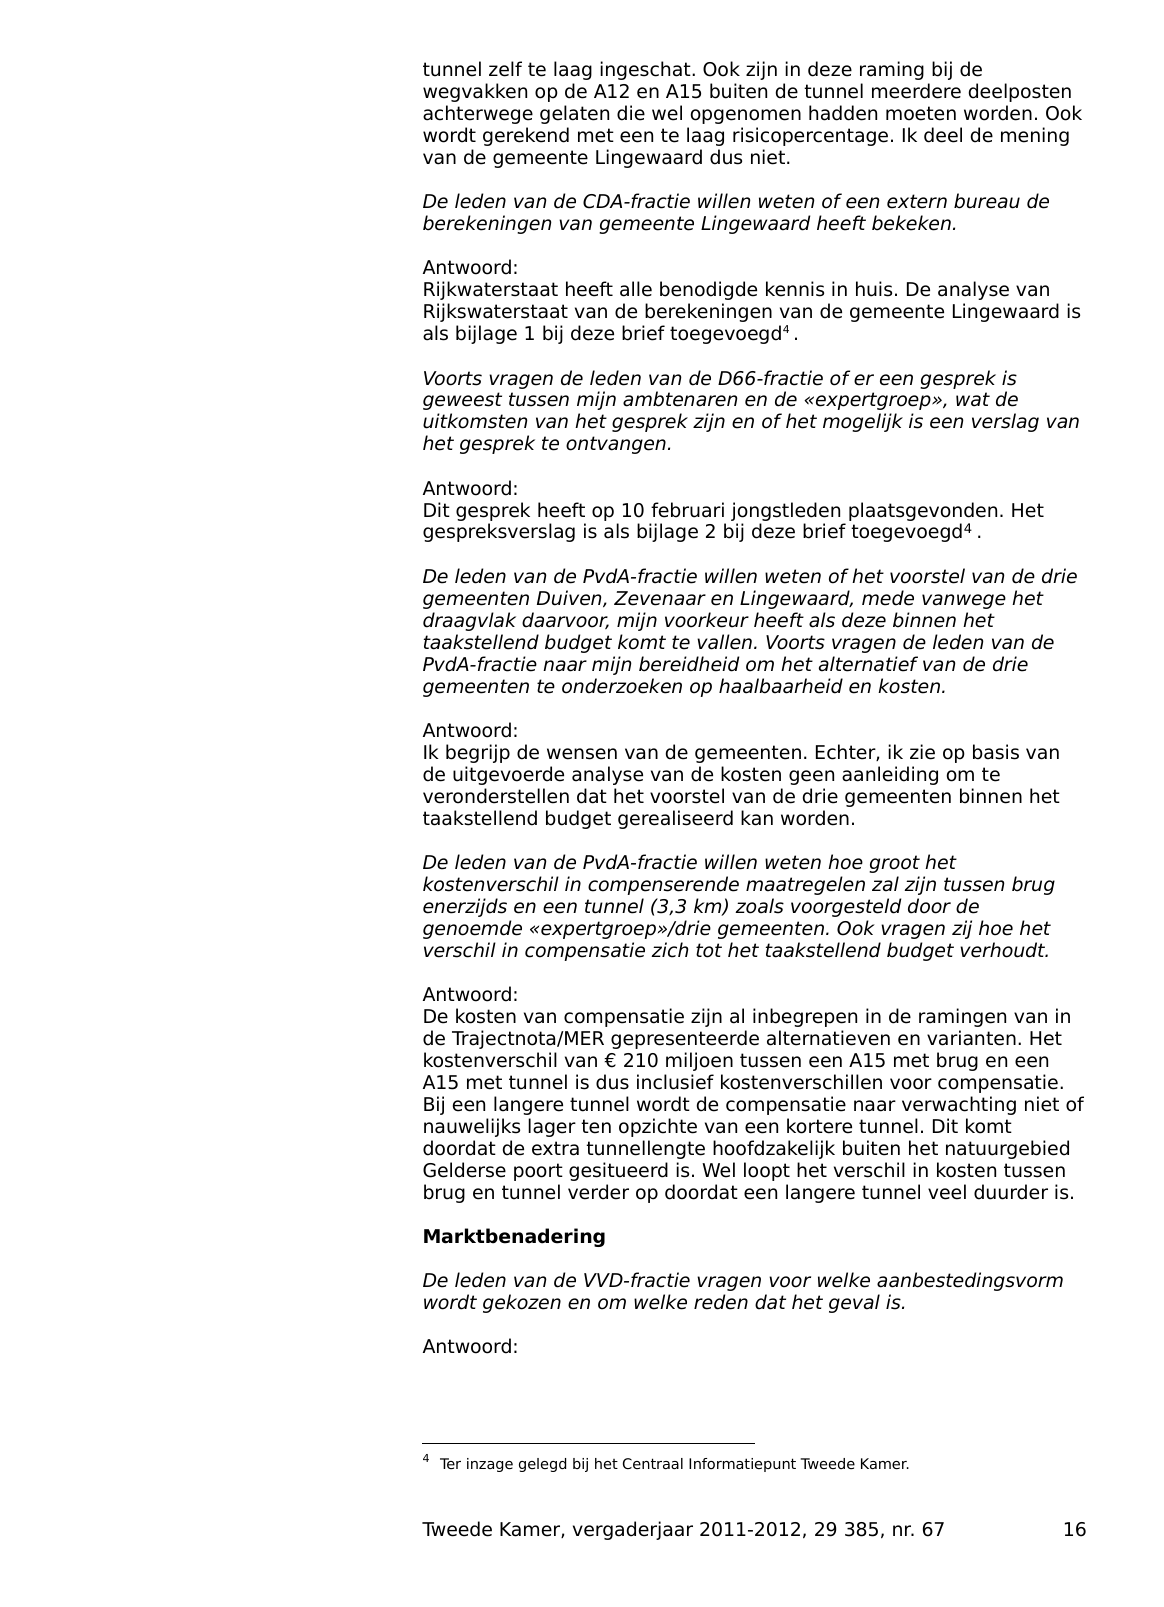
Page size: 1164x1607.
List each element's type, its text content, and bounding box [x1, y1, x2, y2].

text Ter inzage gelegd bij het Centraal Informatiepunt Tweede Kamer. [422, 1452, 1087, 1474]
text Antwoord: [422, 720, 1087, 742]
text tunnel zelf te laag ingeschat. Ook zijn in deze raming bij de wegvakken op de A12 en A15 buiten de tunnel meerdere deelposten achterwege gelaten die wel opgenomen hadden moeten worden. Ook wordt gerekend met een te laag risicopercentage. Ik deel de mening van de gemeente Lingewaard dus niet. [422, 59, 1087, 169]
text Antwoord: [422, 477, 1087, 499]
text De leden van de CDA-fractie willen weten of een extern bureau de berekeningen van gemeente Lingewaard heeft bekeken. [422, 191, 1087, 235]
text De leden van de PvdA-fractie willen weten hoe groot het kostenverschil in compenserende maatregelen zal zijn tussen brug enerzijds en een tunnel (3,3 km) zoals voorgesteld door de genoemde «expertgroep»/drie gemeenten. Ook vragen zij hoe het verschil in compensatie zich tot het taakstellend budget verhoudt. [422, 852, 1087, 962]
text Antwoord: [422, 1336, 1087, 1358]
text Antwoord: [422, 257, 1087, 279]
text Ik begrijp de wensen van de gemeenten. Echter, ik zie op basis van de uitgevoerde analyse van de kosten geen aanleiding om te veronderstellen dat het voorstel van de drie gemeenten binnen het taakstellend budget gerealiseerd kan worden. [422, 742, 1087, 829]
text Voorts vragen de leden van de D66-fractie of er een gesprek is geweest tussen mijn ambtenaren en de «expertgroep», wat de uitkomsten van het gesprek zijn en of het mogelijk is een verslag van het gesprek te ontvangen. [422, 367, 1087, 455]
subtitle Marktbenadering [422, 1226, 1087, 1248]
text Rijkwaterstaat heeft alle benodigde kennis in huis. De analyse van Rijkswaterstaat van de berekeningen van de gemeente Lingewaard is als bijlage 1 bij deze brief toegevoegd. [422, 279, 1087, 345]
text Antwoord: [422, 984, 1087, 1006]
text De kosten van compensatie zijn al inbegrepen in de ramingen van in de Trajectnota/MER gepresenteerde alternatieven en varianten. Het kostenverschil van € 210 miljoen tussen een A15 met brug en een A15 met tunnel is dus inclusief kostenverschillen voor compensatie. Bij een langere tunnel wordt de compensatie naar verwachting niet of nauwelijks lager ten opzichte van een kortere tunnel. Dit komt doordat de extra tunnellengte hoofdzakelijk buiten het natuurgebied Gelderse poort gesitueerd is. Wel loopt het verschil in kosten tussen brug en tunnel verder op doordat een langere tunnel veel duurder is. [422, 1006, 1087, 1204]
text De leden van de VVD-fractie vragen voor welke aanbestedingsvorm wordt gekozen en om welke reden dat het geval is. [422, 1270, 1087, 1314]
text De leden van de PvdA-fractie willen weten of het voorstel van de drie gemeenten Duiven, Zevenaar en Lingewaard, mede vanwege het draagvlak daarvoor, mijn voorkeur heeft als deze binnen het taakstellend budget komt te vallen. Voorts vragen de leden van de PvdA-fractie naar mijn bereidheid om het alternatief van de drie gemeenten te onderzoeken op haalbaarheid en kosten. [422, 566, 1087, 697]
text Dit gesprek heeft op 10 februari jongstleden plaatsgevonden. Het gespreksverslag is als bijlage 2 bij deze brief toegevoegd4. [422, 499, 1087, 543]
